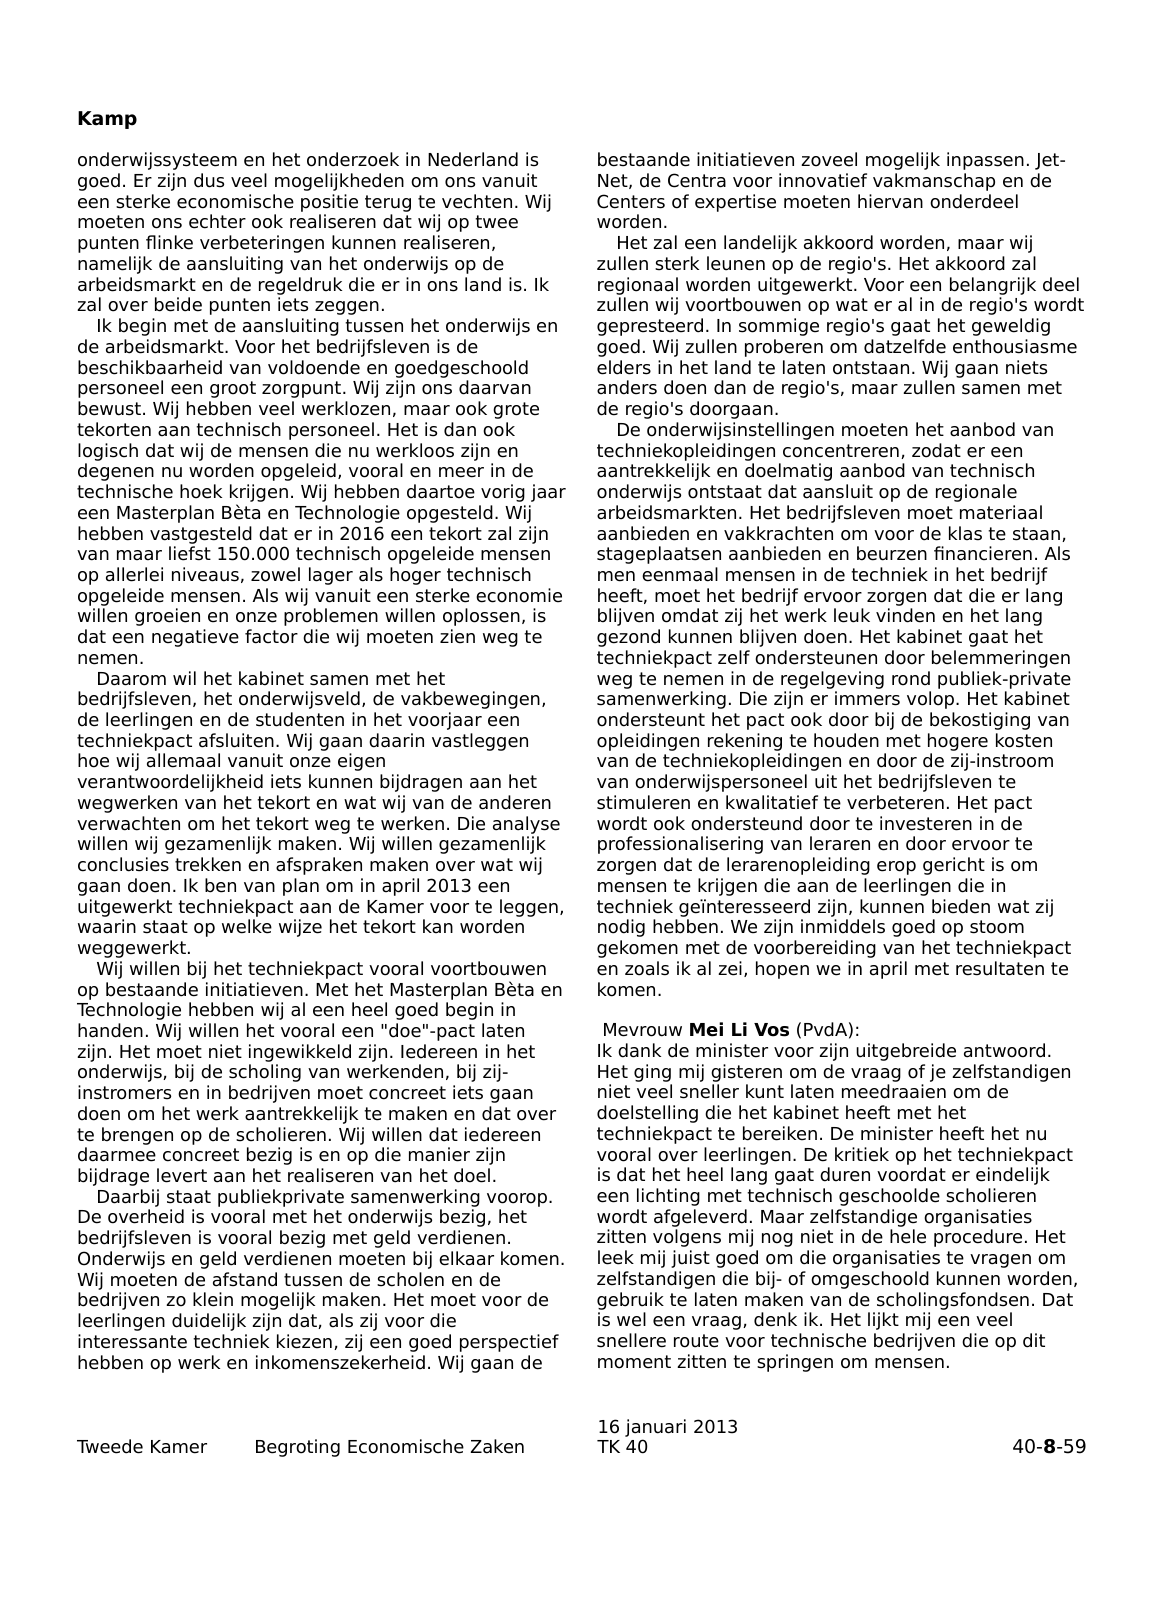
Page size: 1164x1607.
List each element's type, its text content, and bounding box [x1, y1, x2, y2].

text Ik begin met de aansluiting tussen het onderwijs en de arbeidsmarkt. Voor het bedrijfsleven is de beschikbaarheid van voldoende en goedgeschoold personeel een groot zorgpunt. Wij zijn ons daarvan bewust. Wij hebben veel werklozen, maar ook grote tekorten aan technisch personeel. Het is dan ook logisch dat wij de mensen die nu werkloos zijn en degenen nu worden opgeleid, vooral en meer in de technische hoek krijgen. Wij hebben daartoe vorig jaar een Masterplan Bèta en Technologie opgesteld. Wij hebben vastgesteld dat er in 2016 een tekort zal zijn van maar liefst 150.000 technisch opgeleide mensen op allerlei niveaus, zowel lager als hoger technisch opgeleide mensen. Als wij vanuit een sterke economie willen groeien en onze problemen willen oplossen, is dat een negatieve factor die wij moeten zien weg te nemen. [77, 316, 567, 668]
text Ik dank de minister voor zijn uitgebreide antwoord. Het ging mij gisteren om de vraag of je zelfstandigen niet veel sneller kunt laten meedraaien om de doelstelling die het kabinet heeft met het techniekpact te bereiken. De minister heeft het nu vooral over leerlingen. De kritiek op het techniekpact is dat het heel lang gaat duren voordat er eindelijk een lichting met technisch geschoolde scholieren wordt afgeleverd. Maar zelfstandige organisaties zitten volgens mij nog niet in de hele procedure. Het leek mij juist goed om die organisaties te vragen om zelfstandigen die bij- of omgeschoold kunnen worden, gebruik te laten maken van de scholingsfondsen. Dat is wel een vraag, denk ik. Het lijkt mij een veel snellere route voor technische bedrijven die op dit moment zitten te springen om mensen. [596, 1041, 1087, 1372]
text Mevrouw Mei Li Vos (PvdA): [596, 1020, 1087, 1041]
text Daarbij staat publiekprivate samenwerking voorop. De overheid is vooral met het onderwijs bezig, het bedrijfsleven is vooral bezig met geld verdienen. Onderwijs en geld verdienen moeten bij elkaar komen. Wij moeten de afstand tussen de scholen en de bedrijven zo klein mogelijk maken. Het moet voor de leerlingen duidelijk zijn dat, als zij voor die interessante techniek kiezen, zij een goed perspectief hebben op werk en inkomenszekerheid. Wij gaan de [77, 1187, 567, 1373]
text Wij willen bij het techniekpact vooral voortbouwen op bestaande initiatieven. Met het Masterplan Bèta en Technologie hebben wij al een heel goed begin in handen. Wij willen het vooral een "doe"-pact laten zijn. Het moet niet ingewikkeld zijn. Iedereen in het onderwijs, bij de scholing van werkenden, bij zij-instromers en in bedrijven moet concreet iets gaan doen om het werk aantrekkelijk te maken en dat over te brengen op de scholieren. Wij willen dat iedereen daarmee concreet bezig is en op die manier zijn bijdrage levert aan het realiseren van het doel. [77, 959, 567, 1187]
text De onderwijsinstellingen moeten het aanbod van techniekopleidingen concentreren, zodat er een aantrekkelijk en doelmatig aanbod van technisch onderwijs ontstaat dat aansluit op de regionale arbeidsmarkten. Het bedrijfsleven moet materiaal aanbieden en vakkrachten om voor de klas te staan, stageplaatsen aanbieden en beurzen financieren. Als men eenmaal mensen in de techniek in het bedrijf heeft, moet het bedrijf ervoor zorgen dat die er lang blijven omdat zij het werk leuk vinden en het lang gezond kunnen blijven doen. Het kabinet gaat het techniekpact zelf ondersteunen door belemmeringen weg te nemen in de regelgeving rond publiek-private samenwerking. Die zijn er immers volop. Het kabinet ondersteunt het pact ook door bij de bekostiging van opleidingen rekening te houden met hogere kosten van de techniekopleidingen en door de zij-instroom van onderwijspersoneel uit het bedrijfsleven te stimuleren en kwalitatief te verbeteren. Het pact wordt ook ondersteund door te investeren in de professionalisering van leraren en door ervoor te zorgen dat de lerarenopleiding erop gericht is om mensen te krijgen die aan de leerlingen die in techniek geïnteresseerd zijn, kunnen bieden wat zij nodig hebben. We zijn inmiddels goed op stoom gekomen met de voorbereiding van het techniekpact en zoals ik al zei, hopen we in april met resultaten te komen. [596, 420, 1087, 1000]
text onderwijssysteem en het onderzoek in Nederland is goed. Er zijn dus veel mogelijkheden om ons vanuit een sterke economische positie terug te vechten. Wij moeten ons echter ook realiseren dat wij op twee punten flinke verbeteringen kunnen realiseren, namelijk de aansluiting van het onderwijs op de arbeidsmarkt en de regeldruk die er in ons land is. Ik zal over beide punten iets zeggen. [77, 150, 567, 316]
text Het zal een landelijk akkoord worden, maar wij zullen sterk leunen op de regio's. Het akkoord zal regionaal worden uitgewerkt. Voor een belangrijk deel zullen wij voortbouwen op wat er al in de regio's wordt gepresteerd. In sommige regio's gaat het geweldig goed. Wij zullen proberen om datzelfde enthousiasme elders in het land te laten ontstaan. Wij gaan niets anders doen dan de regio's, maar zullen samen met de regio's doorgaan. [596, 233, 1087, 420]
text Daarom wil het kabinet samen met het bedrijfsleven, het onderwijsveld, de vakbewegingen, de leerlingen en de studenten in het voorjaar een techniekpact afsluiten. Wij gaan daarin vastleggen hoe wij allemaal vanuit onze eigen verantwoordelijkheid iets kunnen bijdragen aan het wegwerken van het tekort en wat wij van de anderen verwachten om het tekort weg te werken. Die analyse willen wij gezamenlijk maken. Wij willen gezamenlijk conclusies trekken en afspraken maken over wat wij gaan doen. Ik ben van plan om in april 2013 een uitgewerkt techniekpact aan de Kamer voor te leggen, waarin staat op welke wijze het tekort kan worden weggewerkt. [77, 668, 567, 959]
text bestaande initiatieven zoveel mogelijk inpassen. Jet-Net, de Centra voor innovatief vakmanschap en de Centers of expertise moeten hiervan onderdeel worden. [596, 150, 1087, 233]
